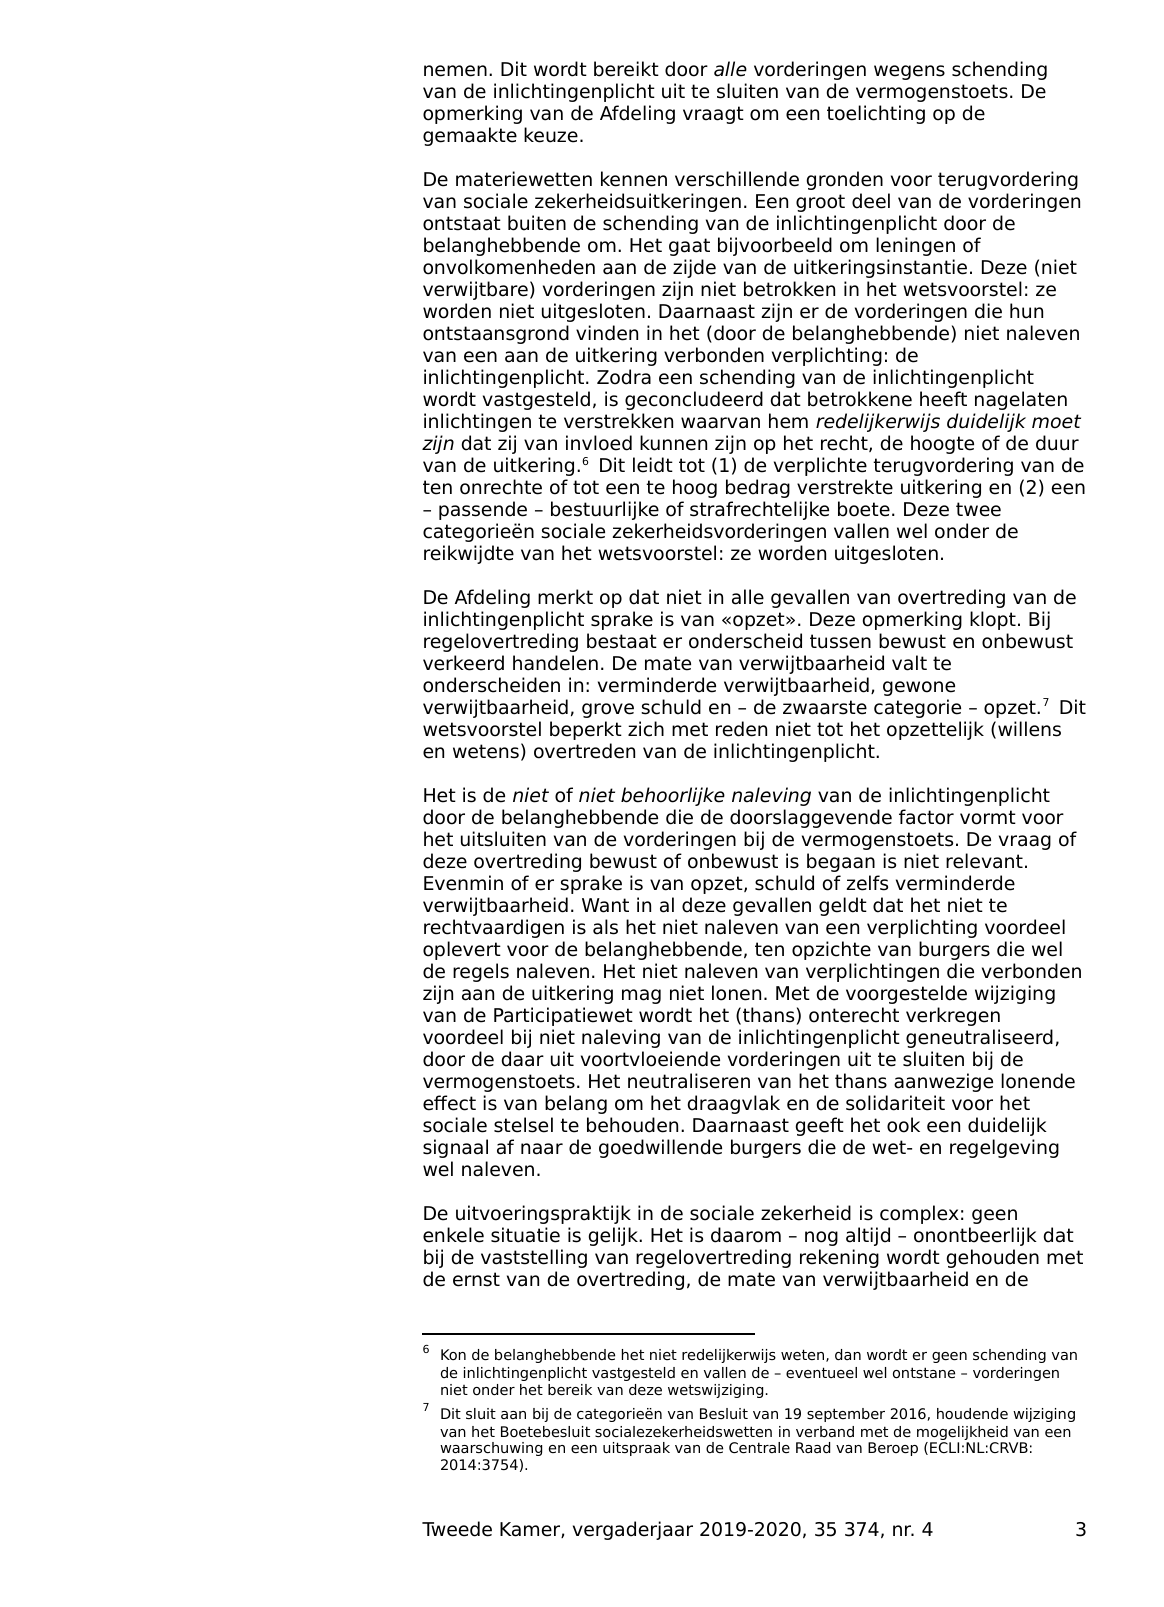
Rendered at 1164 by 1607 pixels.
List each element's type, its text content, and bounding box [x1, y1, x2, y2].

text De Afdeling merkt op dat niet in alle gevallen van overtreding van de inlichtingenplicht sprake is van «opzet». Deze opmerking klopt. Bij regelovertreding bestaat er onderscheid tussen bewust en onbewust verkeerd handelen. De mate van verwijtbaarheid valt te onderscheiden in: verminderde verwijtbaarheid, gewone verwijtbaarheid, grove schuld en – de zwaarste categorie – opzet. Dit wetsvoorstel beperkt zich met reden niet tot het opzettelijk (willens en wetens) overtreden van de inlichtingenplicht. [422, 587, 1087, 763]
text nemen. Dit wordt bereikt door alle vorderingen wegens schending van de inlichtingenplicht uit te sluiten van de vermogenstoets. De opmerking van de Afdeling vraagt om een toelichting op de gemaakte keuze. [422, 59, 1087, 147]
text Kon de belanghebbende het niet redelijkerwijs weten, dan wordt er geen schending van de inlichtingenplicht vastgesteld en vallen de – eventueel wel ontstane – vorderingen niet onder het bereik van deze wetswijziging. [422, 1343, 1087, 1399]
text De uitvoeringspraktijk in de sociale zekerheid is complex: geen enkele situatie is gelijk. Het is daarom – nog altijd – onontbeerlijk dat bij de vaststelling van regelovertreding rekening wordt gehouden met de ernst van de overtreding, de mate van verwijtbaarheid en de [422, 1203, 1087, 1291]
text Het is de niet of niet behoorlijke naleving van de inlichtingenplicht door de belanghebbende die de doorslaggevende factor vormt voor het uitsluiten van de vorderingen bij de vermogenstoets. De vraag of deze overtreding bewust of onbewust is begaan is niet relevant. Evenmin of er sprake is van opzet, schuld of zelfs verminderde verwijtbaarheid. Want in al deze gevallen geldt dat het niet te rechtvaardigen is als het niet naleven van een verplichting voordeel oplevert voor de belanghebbende, ten opzichte van burgers die wel de regels naleven. Het niet naleven van verplichtingen die verbonden zijn aan de uitkering mag niet lonen. Met de voorgestelde wijziging van de Participatiewet wordt het (thans) onterecht verkregen voordeel bij niet naleving van de inlichtingenplicht geneutraliseerd, door de daar uit voortvloeiende vorderingen uit te sluiten bij de vermogenstoets. Het neutraliseren van het thans aanwezige lonende effect is van belang om het draagvlak en de solidariteit voor het sociale stelsel te behouden. Daarnaast geeft het ook een duidelijk signaal af naar de goedwillende burgers die de wet- en regelgeving wel naleven. [422, 785, 1087, 1181]
text Dit sluit aan bij de categorieën van Besluit van 19 september 2016, houdende wijziging van het Boetebesluit socialezekerheidswetten in verband met de mogelijkheid van een waarschuwing en een uitspraak van de Centrale Raad van Beroep (ECLI:NL:CRVB: 2014:3754). [422, 1402, 1087, 1474]
text De materiewetten kennen verschillende gronden voor terugvordering van sociale zekerheidsuitkeringen. Een groot deel van de vorderingen ontstaat buiten de schending van de inlichtingenplicht door de belanghebbende om. Het gaat bijvoorbeeld om leningen of onvolkomenheden aan de zijde van de uitkeringsinstantie. Deze (niet verwijtbare) vorderingen zijn niet betrokken in het wetsvoorstel: ze worden niet uitgesloten. Daarnaast zijn er de vorderingen die hun ontstaansgrond vinden in het (door de belanghebbende) niet naleven van een aan de uitkering verbonden verplichting: de inlichtingenplicht. Zodra een schending van de inlichtingenplicht wordt vastgesteld, is geconcludeerd dat betrokkene heeft nagelaten inlichtingen te verstrekken waarvan hem redelijkerwijs duidelijk moet zijn dat zij van invloed kunnen zijn op het recht, de hoogte of de duur van de uitkering. Dit leidt tot (1) de verplichte terugvordering van de ten onrechte of tot een te hoog bedrag verstrekte uitkering en (2) een – passende – bestuurlijke of strafrechtelijke boete. Deze twee categorieën sociale zekerheidsvorderingen vallen wel onder de reikwijdte van het wetsvoorstel: ze worden uitgesloten. [422, 169, 1087, 565]
